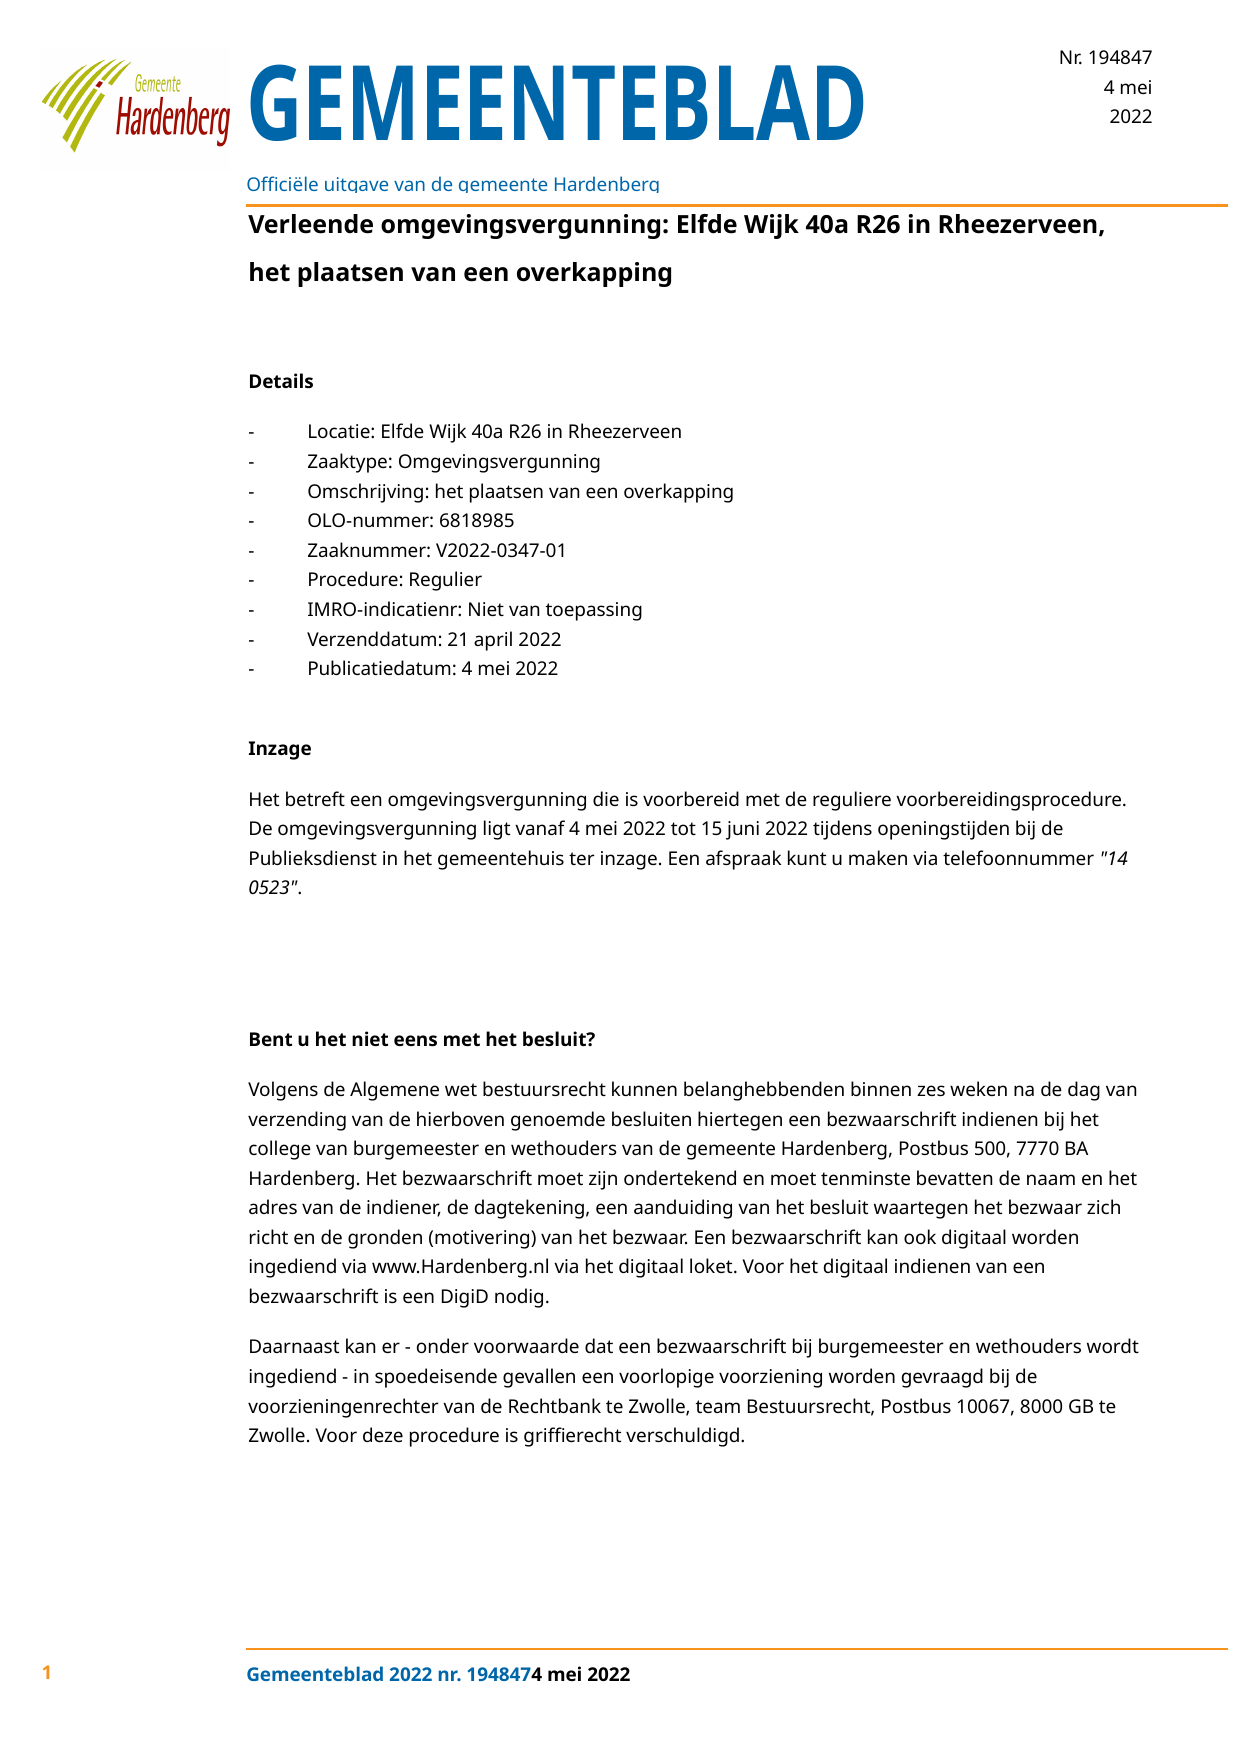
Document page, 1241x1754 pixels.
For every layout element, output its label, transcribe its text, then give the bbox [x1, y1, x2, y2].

list Publicatiedatum: 4 mei 2022 [248, 655, 1152, 681]
list Locatie: Elfde Wijk 40a R26 in Rheezerveen [248, 419, 1152, 444]
text Daarnaast kan er - onder voorwaarde dat een bezwaarschrift bij burgemeester en wethouders wordt ingediend - in spoedeisende gevallen een voorlopige voorziening worden gevraagd bij de voorzieningenrechter van de Rechtbank te Zwolle, team Bestuursrecht, Postbus 10067, 8000 GB te Zwolle. Voor deze procedure is griffierecht verschuldigd. [248, 1334, 1152, 1448]
list Zaaknummer: V2022-0347-01 [248, 537, 1152, 563]
text Verleende omgevingsvergunning: Elfde Wijk 40a R26 in Rheezerveen, het plaatsen van een overkapping [248, 207, 1152, 288]
text Volgens de Algemene wet bestuursrecht kunnen belanghebbenden binnen zes weken na de dag van verzending van de hierboven genoemde besluiten hiertegen een bezwaarschrift indienen bij het college van burgemeester en wethouders van de gemeente Hardenberg, Postbus 500, 7770 BA Hardenberg. Het bezwaarschrift moet zijn ondertekend en moet tenminste bevatten de naam en het adres van de indiener, de dagtekening, een aanduiding van het besluit waartegen het bezwaar zich richt en de gronden (motivering) van het bezwaar. Een bezwaarschrift kan ook digitaal worden ingediend via www.Hardenberg.nl via het digitaal loket. Voor het digitaal indienen van een bezwaarschrift is een DigiD nodig. [248, 1076, 1152, 1309]
text Inzage [248, 735, 1152, 761]
list Omschrijving: het plaatsen van een overkapping [248, 478, 1152, 504]
list OLO-nummer: 6818985 [248, 507, 1152, 533]
text Details [248, 368, 1152, 394]
picture [41, 47, 231, 172]
list IMRO-indicatienr: Niet van toepassing [248, 596, 1152, 622]
list Zaaktype: Omgevingsvergunning [248, 448, 1152, 474]
list Procedure: Regulier [248, 567, 1152, 592]
text Het betreft een omgevingsvergunning die is voorbereid met de reguliere voorbereidingsprocedure. De omgevingsvergunning ligt vanaf 4 mei 2022 tot 15 juni 2022 tijdens openingstijden bij de Publieksdienst in het gemeentehuis ter inzage. Een afspraak kunt u maken via telefoonnummer "14 0523". [248, 786, 1152, 900]
text Bent u het niet eens met het besluit? [248, 1026, 1152, 1052]
list Verzenddatum: 21 april 2022 [248, 626, 1152, 652]
